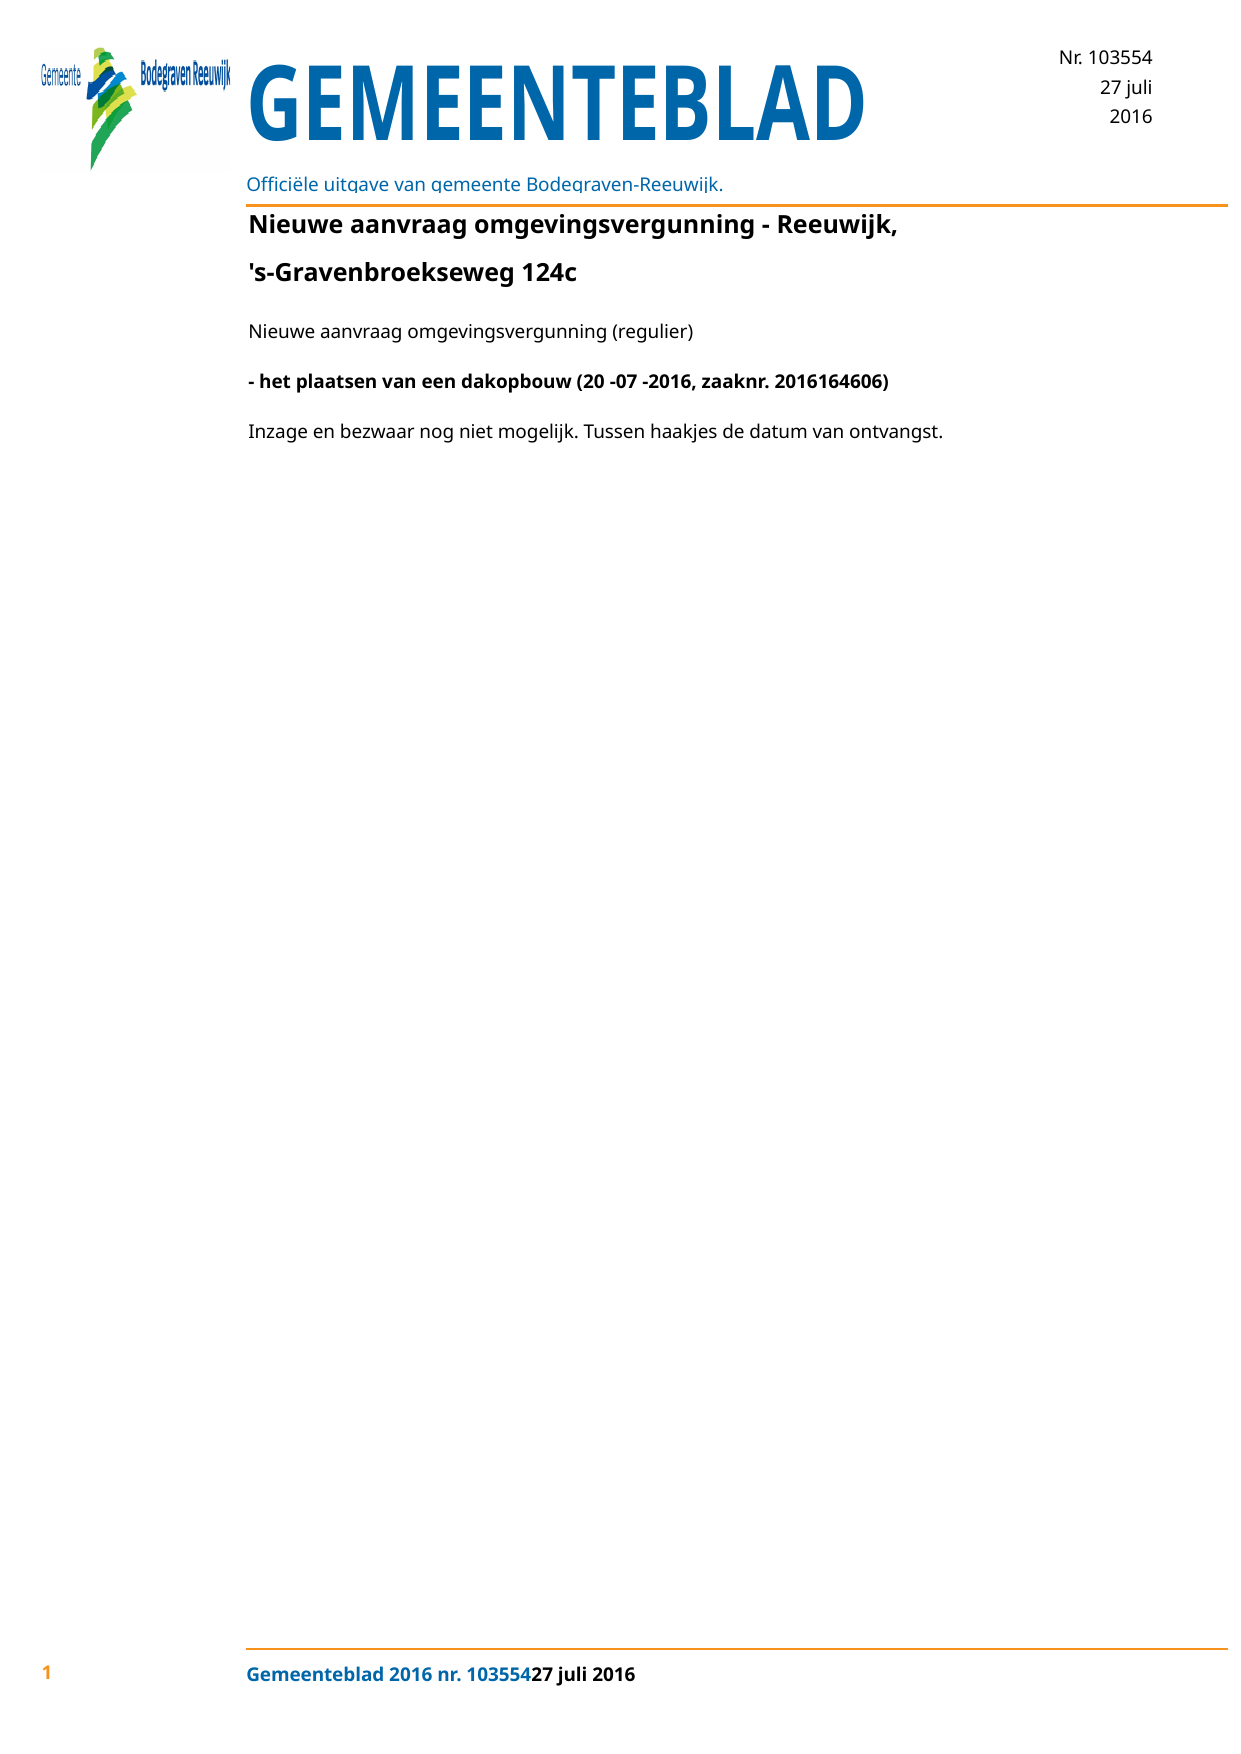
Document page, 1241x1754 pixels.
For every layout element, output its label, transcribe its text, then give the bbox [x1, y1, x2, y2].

picture [41, 47, 231, 172]
text Nieuwe aanvraag omgevingsvergunning - Reeuwijk, 's‑Gravenbroekseweg 124c [248, 207, 1152, 288]
text Inzage en bezwaar nog niet mogelijk. Tussen haakjes de datum van ontvangst. [248, 419, 1152, 444]
text - het plaatsen van een dakopbouw (20 ‑07 ‑2016, zaaknr. 2016164606) [248, 368, 1152, 394]
text Nieuwe aanvraag omgevingsvergunning (regulier) [248, 318, 1152, 344]
